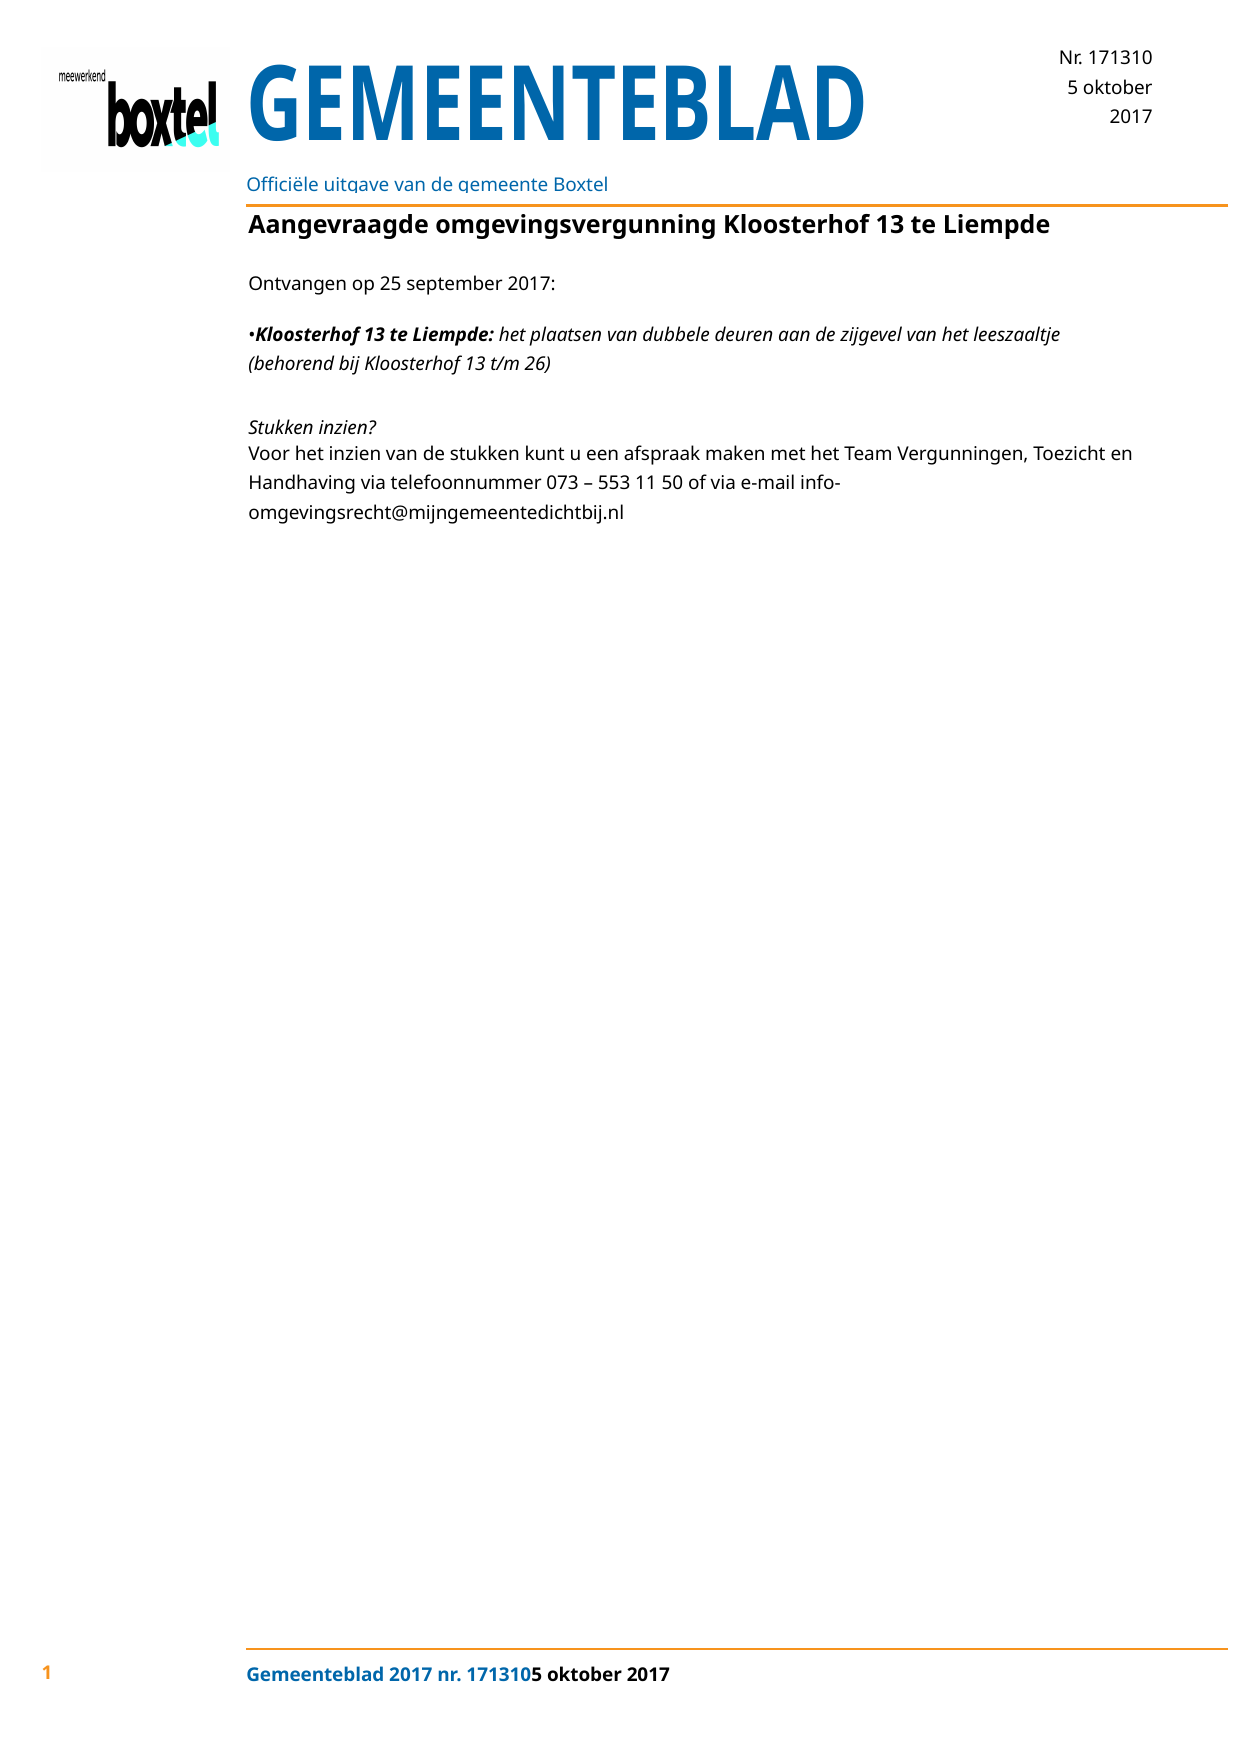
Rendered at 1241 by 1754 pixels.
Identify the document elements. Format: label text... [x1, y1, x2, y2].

text Aangevraagde omgevingsvergunning Kloosterhof 13 te Liempde [248, 207, 1152, 241]
text •Kloosterhof 13 te Liempde: het plaatsen van dubbele deuren aan de zijgevel van het leeszaaltje (behorend bij Kloosterhof 13 t/m 26) [248, 321, 1152, 376]
text Stukken inzien? [248, 414, 1152, 440]
text Ontvangen op 25 september 2017: [248, 270, 1152, 296]
text Voor het inzien van de stukken kunt u een afspraak maken met het Team Vergunningen, Toezicht en Handhaving via telefoonnummer 073 – 553 11 50 of via e-mail info-omgevingsrecht@mijngemeentedichtbij.nl [248, 440, 1152, 525]
picture [41, 47, 231, 172]
